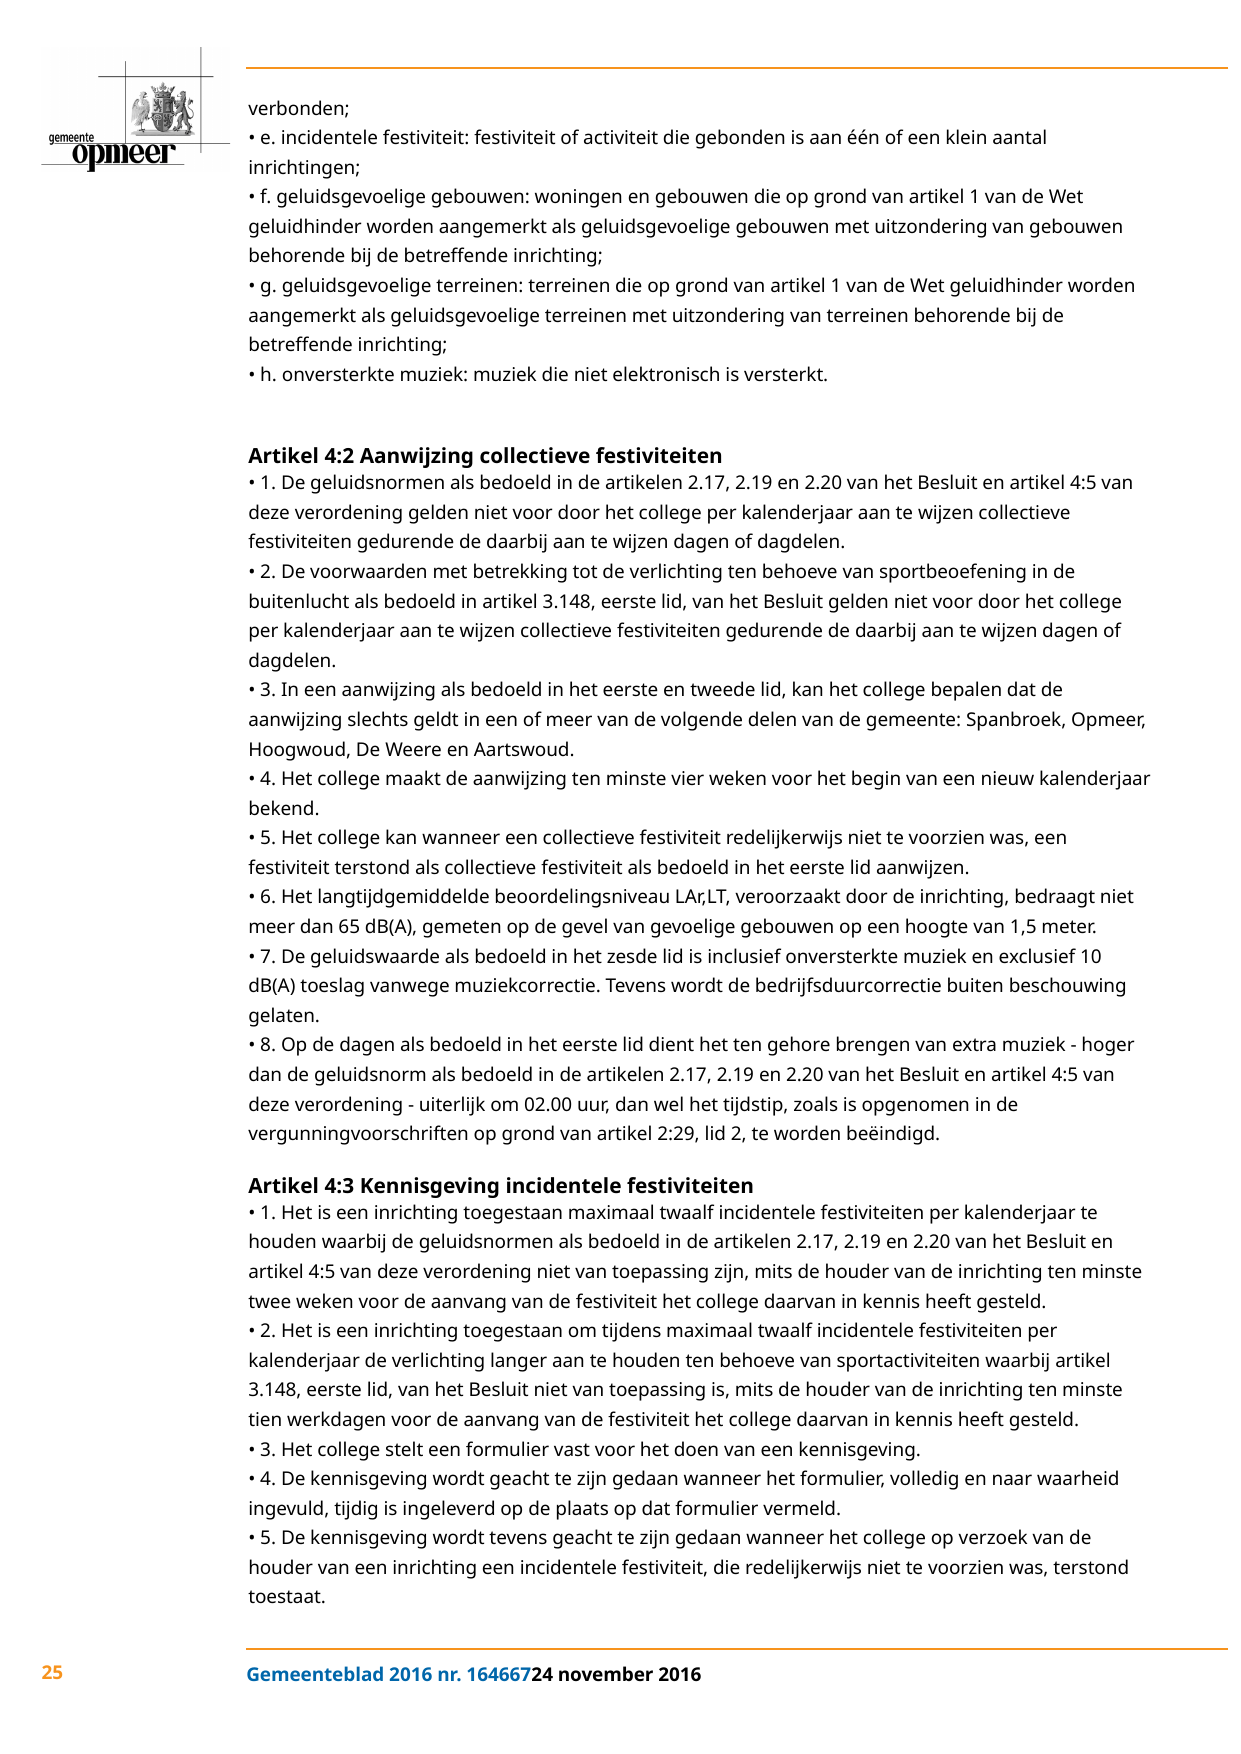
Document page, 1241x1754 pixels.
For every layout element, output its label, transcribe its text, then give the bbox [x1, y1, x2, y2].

text • 1. De geluidsnormen als bedoeld in de artikelen 2.17, 2.19 en 2.20 van het Besluit en artikel 4:5 van deze verordening gelden niet voor door het college per kalenderjaar aan te wijzen collectieve festiviteiten gedurende de daarbij aan te wijzen dagen of dagdelen. [248, 469, 1152, 554]
text verbonden; [248, 95, 1152, 121]
text • 2. Het is een inrichting toegestaan om tijdens maximaal twaalf incidentele festiviteiten per kalenderjaar de verlichting langer aan te houden ten behoeve van sportactiviteiten waarbij artikel 3.148, eerste lid, van het Besluit niet van toepassing is, mits de houder van de inrichting ten minste tien werkdagen voor de aanvang van de festiviteit het college daarvan in kennis heeft gesteld. [248, 1317, 1152, 1432]
text • 6. Het langtijdgemiddelde beoordelingsniveau LAr,LT, veroorzaakt door de inrichting, bedraagt niet meer dan 65 dB(A), gemeten op de gevel van gevoelige gebouwen op een hoogte van 1,5 meter. [248, 884, 1152, 939]
text • h. onversterkte muziek: muziek die niet elektronisch is versterkt. [248, 361, 1152, 387]
text • 4. Het college maakt de aanwijzing ten minste vier weken voor het begin van een nieuw kalenderjaar bekend. [248, 765, 1152, 821]
text • 3. In een aanwijzing als bedoeld in het eerste en tweede lid, kan het college bepalen dat de aanwijzing slechts geldt in een of meer van de volgende delen van de gemeente: Spanbroek, Opmeer, Hoogwoud, De Weere en Aartswoud. [248, 677, 1152, 761]
text • 7. De geluidswaarde als bedoeld in het zesde lid is inclusief onversterkte muziek en exclusief 10 dB(A) toeslag vanwege muziekcorrectie. Tevens wordt de bedrijfsduurcorrectie buiten beschouwing gelaten. [248, 943, 1152, 1028]
text Artikel 4:2 Aanwijzing collectieve festiviteiten [248, 441, 1152, 469]
text • e. incidentele festiviteit: festiviteit of activiteit die gebonden is aan één of een klein aantal inrichtingen; [248, 124, 1152, 180]
text • 5. Het college kan wanneer een collectieve festiviteit redelijkerwijs niet te voorzien was, een festiviteit terstond als collectieve festiviteit als bedoeld in het eerste lid aanwijzen. [248, 824, 1152, 880]
text • f. geluidsgevoelige gebouwen: woningen en gebouwen die op grond van artikel 1 van de Wet geluidhinder worden aangemerkt als geluidsgevoelige gebouwen met uitzondering van gebouwen behorende bij de betreffende inrichting; [248, 183, 1152, 268]
text • 5. De kennisgeving wordt tevens geacht te zijn gedaan wanneer het college op verzoek van de houder van een inrichting een incidentele festiviteit, die redelijkerwijs niet te voorzien was, terstond toestaat. [248, 1524, 1152, 1609]
text • g. geluidsgevoelige terreinen: terreinen die op grond van artikel 1 van de Wet geluidhinder worden aangemerkt als geluidsgevoelige terreinen met uitzondering van terreinen behorende bij de betreffende inrichting; [248, 272, 1152, 357]
text • 2. De voorwaarden met betrekking tot de verlichting ten behoeve van sportbeoefening in de buitenlucht als bedoeld in artikel 3.148, eerste lid, van het Besluit gelden niet voor door het college per kalenderjaar aan te wijzen collectieve festiviteiten gedurende de daarbij aan te wijzen dagen of dagdelen. [248, 558, 1152, 673]
text • 3. Het college stelt een formulier vast voor het doen van een kennisgeving. [248, 1436, 1152, 1462]
text • 1. Het is een inrichting toegestaan maximaal twaalf incidentele festiviteiten per kalenderjaar te houden waarbij de geluidsnormen als bedoeld in de artikelen 2.17, 2.19 en 2.20 van het Besluit en artikel 4:5 van deze verordening niet van toepassing zijn, mits de houder van de inrichting ten minste twee weken voor de aanvang van de festiviteit het college daarvan in kennis heeft gesteld. [248, 1199, 1152, 1314]
text Artikel 4:3 Kennisgeving incidentele festiviteiten [248, 1171, 1152, 1199]
picture [41, 47, 231, 172]
text • 8. Op de dagen als bedoeld in het eerste lid dient het ten gehore brengen van extra muziek - hoger dan de geluidsnorm als bedoeld in de artikelen 2.17, 2.19 en 2.20 van het Besluit en artikel 4:5 van deze verordening - uiterlijk om 02.00 uur, dan wel het tijdstip, zoals is opgenomen in de vergunningvoorschriften op grond van artikel 2:29, lid 2, te worden beëindigd. [248, 1032, 1152, 1146]
text • 4. De kennisgeving wordt geacht te zijn gedaan wanneer het formulier, volledig en naar waarheid ingevuld, tijdig is ingeleverd op de plaats op dat formulier vermeld. [248, 1465, 1152, 1521]
